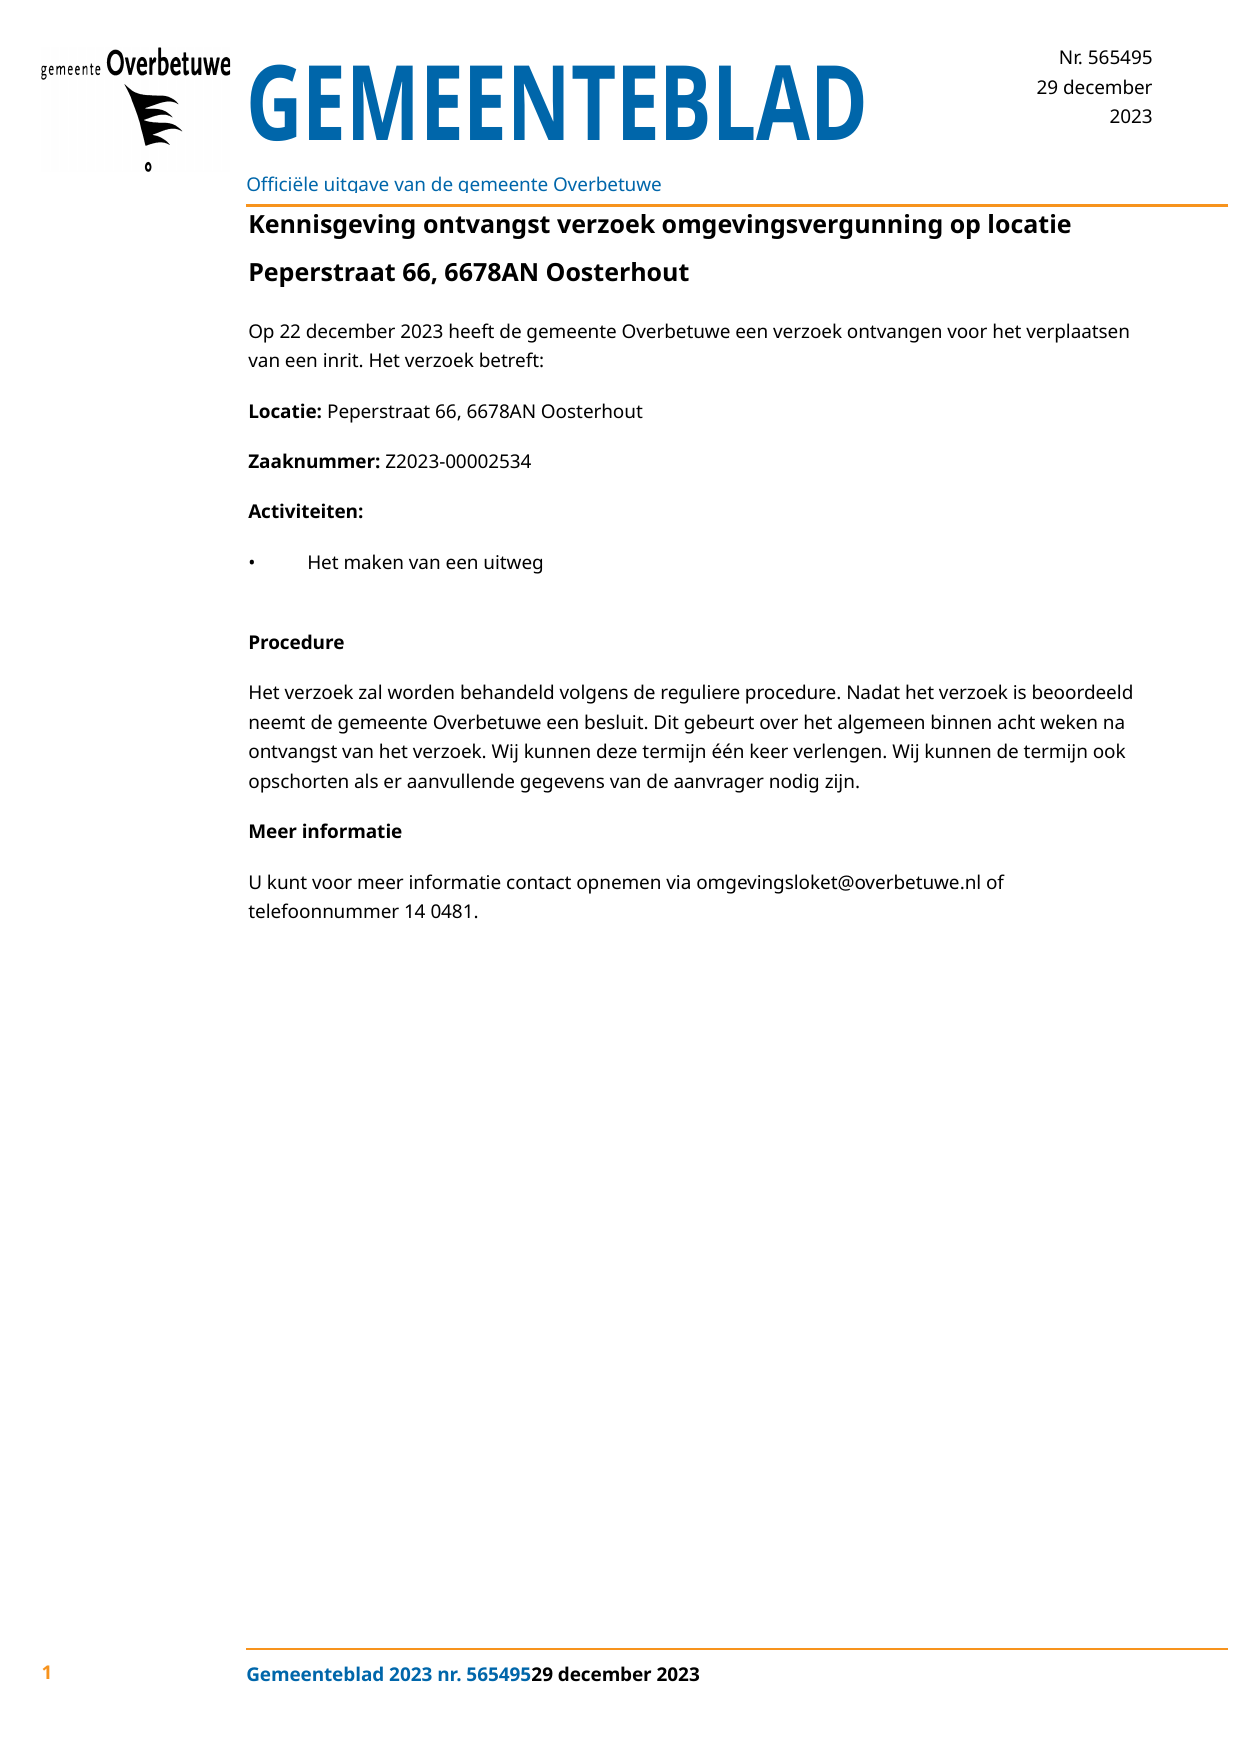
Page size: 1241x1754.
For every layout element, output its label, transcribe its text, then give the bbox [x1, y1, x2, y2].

list Het maken van een uitweg [248, 549, 1152, 575]
picture [41, 47, 231, 172]
text Op 22 december 2023 heeft de gemeente Overbetuwe een verzoek ontvangen voor het verplaatsen van een inrit. Het verzoek betreft: [248, 318, 1152, 373]
text Het verzoek zal worden behandeld volgens de reguliere procedure. Nadat het verzoek is beoordeeld neemt de gemeente Overbetuwe een besluit. Dit gebeurt over het algemeen binnen acht weken na ontvangst van het verzoek. Wij kunnen deze termijn één keer verlengen. Wij kunnen de termijn ook opschorten als er aanvullende gegevens van de aanvrager nodig zijn. [248, 679, 1152, 794]
text Procedure [248, 629, 1152, 655]
text Activiteiten: [248, 499, 1152, 524]
text Zaaknummer: Z2023-00002534 [248, 448, 1152, 474]
text Locatie: Peperstraat 66, 6678AN Oosterhout [248, 398, 1152, 424]
text Meer informatie [248, 819, 1152, 844]
text Kennisgeving ontvangst verzoek omgevingsvergunning op locatie Peperstraat 66, 6678AN Oosterhout [248, 207, 1152, 288]
text U kunt voor meer informatie contact opnemen via omgevingsloket@overbetuwe.nl of telefoonnummer 14 0481. [248, 869, 1152, 924]
